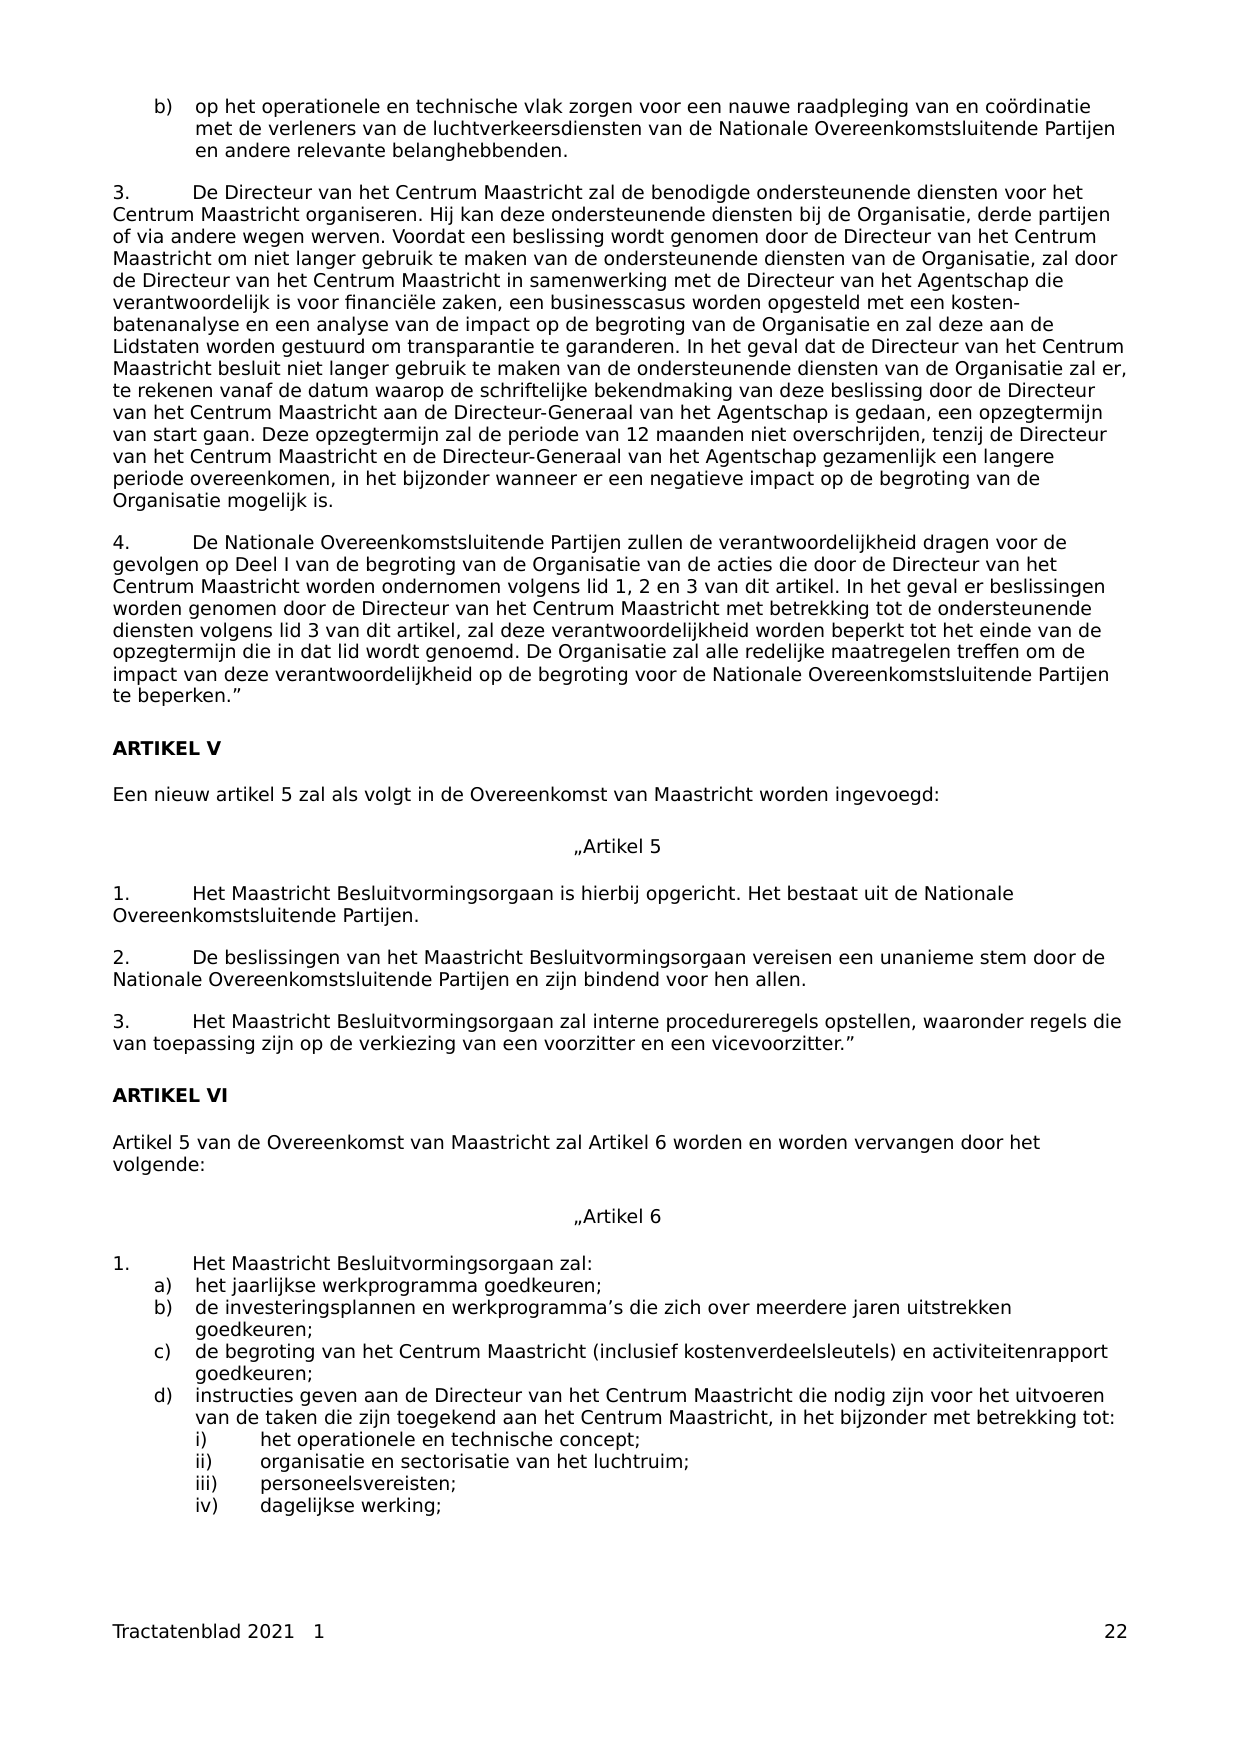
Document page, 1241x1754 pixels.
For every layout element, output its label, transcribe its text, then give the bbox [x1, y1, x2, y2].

text 2. De beslissingen van het Maastricht Besluitvormingsorgaan vereisen een unanieme stem door de Nationale Overeenkomstsluitende Partijen en zijn bindend voor hen allen. [112, 947, 1128, 991]
text 3. De Directeur van het Centrum Maastricht zal de benodigde ondersteunende diensten voor het Centrum Maastricht organiseren. Hij kan deze ondersteunende diensten bij de Organisatie, derde partijen of via andere wegen werven. Voordat een beslissing wordt genomen door de Directeur van het Centrum Maastricht om niet langer gebruik te maken van de ondersteunende diensten van de Organisatie, zal door de Directeur van het Centrum Maastricht in samenwerking met de Directeur van het Agentschap die verantwoordelijk is voor financiële zaken, een businesscasus worden opgesteld met een kosten-batenanalyse en een analyse van de impact op de begroting van de Organisatie en zal deze aan de Lidstaten worden gestuurd om transparantie te garanderen. In het geval dat de Directeur van het Centrum Maastricht besluit niet langer gebruik te maken van de ondersteunende diensten van de Organisatie zal er, te rekenen vanaf de datum waarop de schriftelijke bekendmaking van deze beslissing door de Directeur van het Centrum Maastricht aan de Directeur-Generaal van het Agentschap is gedaan, een opzegtermijn van start gaan. Deze opzegtermijn zal de periode van 12 maanden niet overschrijden, tenzij de Directeur van het Centrum Maastricht en de Directeur-Generaal van het Agentschap gezamenlijk een langere periode overeenkomen, in het bijzonder wanneer er een negatieve impact op de begroting van de Organisatie mogelijk is. [112, 182, 1128, 512]
text 4. De Nationale Overeenkomstsluitende Partijen zullen de verantwoordelijkheid dragen voor de gevolgen op Deel I van de begroting van de Organisatie van de acties die door de Directeur van het Centrum Maastricht worden ondernomen volgens lid 1, 2 en 3 van dit artikel. In het geval er beslissingen worden genomen door de Directeur van het Centrum Maastricht met betrekking tot de ondersteunende diensten volgens lid 3 van dit artikel, zal deze verantwoordelijkheid worden beperkt tot het einde van de opzegtermijn die in dat lid wordt genoemd. De Organisatie zal alle redelijke maatregelen treffen om de impact van deze verantwoordelijkheid op de begroting voor de Nationale Overeenkomstsluitende Partijen te beperken.” [112, 532, 1128, 707]
text Artikel 5 van de Overeenkomst van Maastricht zal Artikel 6 worden en worden vervangen door het volgende: [112, 1132, 1128, 1176]
text b) de investeringsplannen en werkprogramma’s die zich over meerdere jaren uitstrekken goedkeuren; [153, 1297, 1128, 1341]
text a) het jaarlijkse werkprogramma goedkeuren; [153, 1275, 1128, 1297]
text d) instructies geven aan de Directeur van het Centrum Maastricht die nodig zijn voor het uitvoeren van de taken die zijn toegekend aan het Centrum Maastricht, in het bijzonder met betrekking tot: [153, 1385, 1128, 1429]
text c) de begroting van het Centrum Maastricht (inclusief kostenverdeelsleutels) en activiteitenrapport goedkeuren; [153, 1341, 1128, 1385]
text 1. Het Maastricht Besluitvormingsorgaan zal: [112, 1253, 1128, 1275]
text iii) personeelsvereisten; [195, 1473, 1128, 1495]
text i) het operationele en technische concept; [195, 1429, 1128, 1451]
subtitle ARTIKEL V [112, 737, 1128, 759]
text b) op het operationele en technische vlak zorgen voor een nauwe raadpleging van en coördinatie met de verleners van de luchtverkeersdiensten van de Nationale Overeenkomstsluitende Partijen en andere relevante belanghebbenden. [153, 96, 1128, 162]
text Een nieuw artikel 5 zal als volgt in de Overeenkomst van Maastricht worden ingevoegd: [112, 784, 1128, 806]
text 1. Het Maastricht Besluitvormingsorgaan is hierbij opgericht. Het bestaat uit de Nationale Overeenkomstsluitende Partijen. [112, 883, 1128, 927]
subtitle ARTIKEL VI [112, 1085, 1128, 1107]
text ii) organisatie en sectorisatie van het luchtruim; [195, 1451, 1128, 1473]
subtitle „Artikel 6 [112, 1206, 1128, 1228]
subtitle „Artikel 5 [112, 836, 1128, 858]
text iv) dagelijkse werking; [195, 1495, 1128, 1517]
text 3. Het Maastricht Besluitvormingsorgaan zal interne procedureregels opstellen, waaronder regels die van toepassing zijn op de verkiezing van een voorzitter en een vicevoorzitter.” [112, 1011, 1128, 1055]
